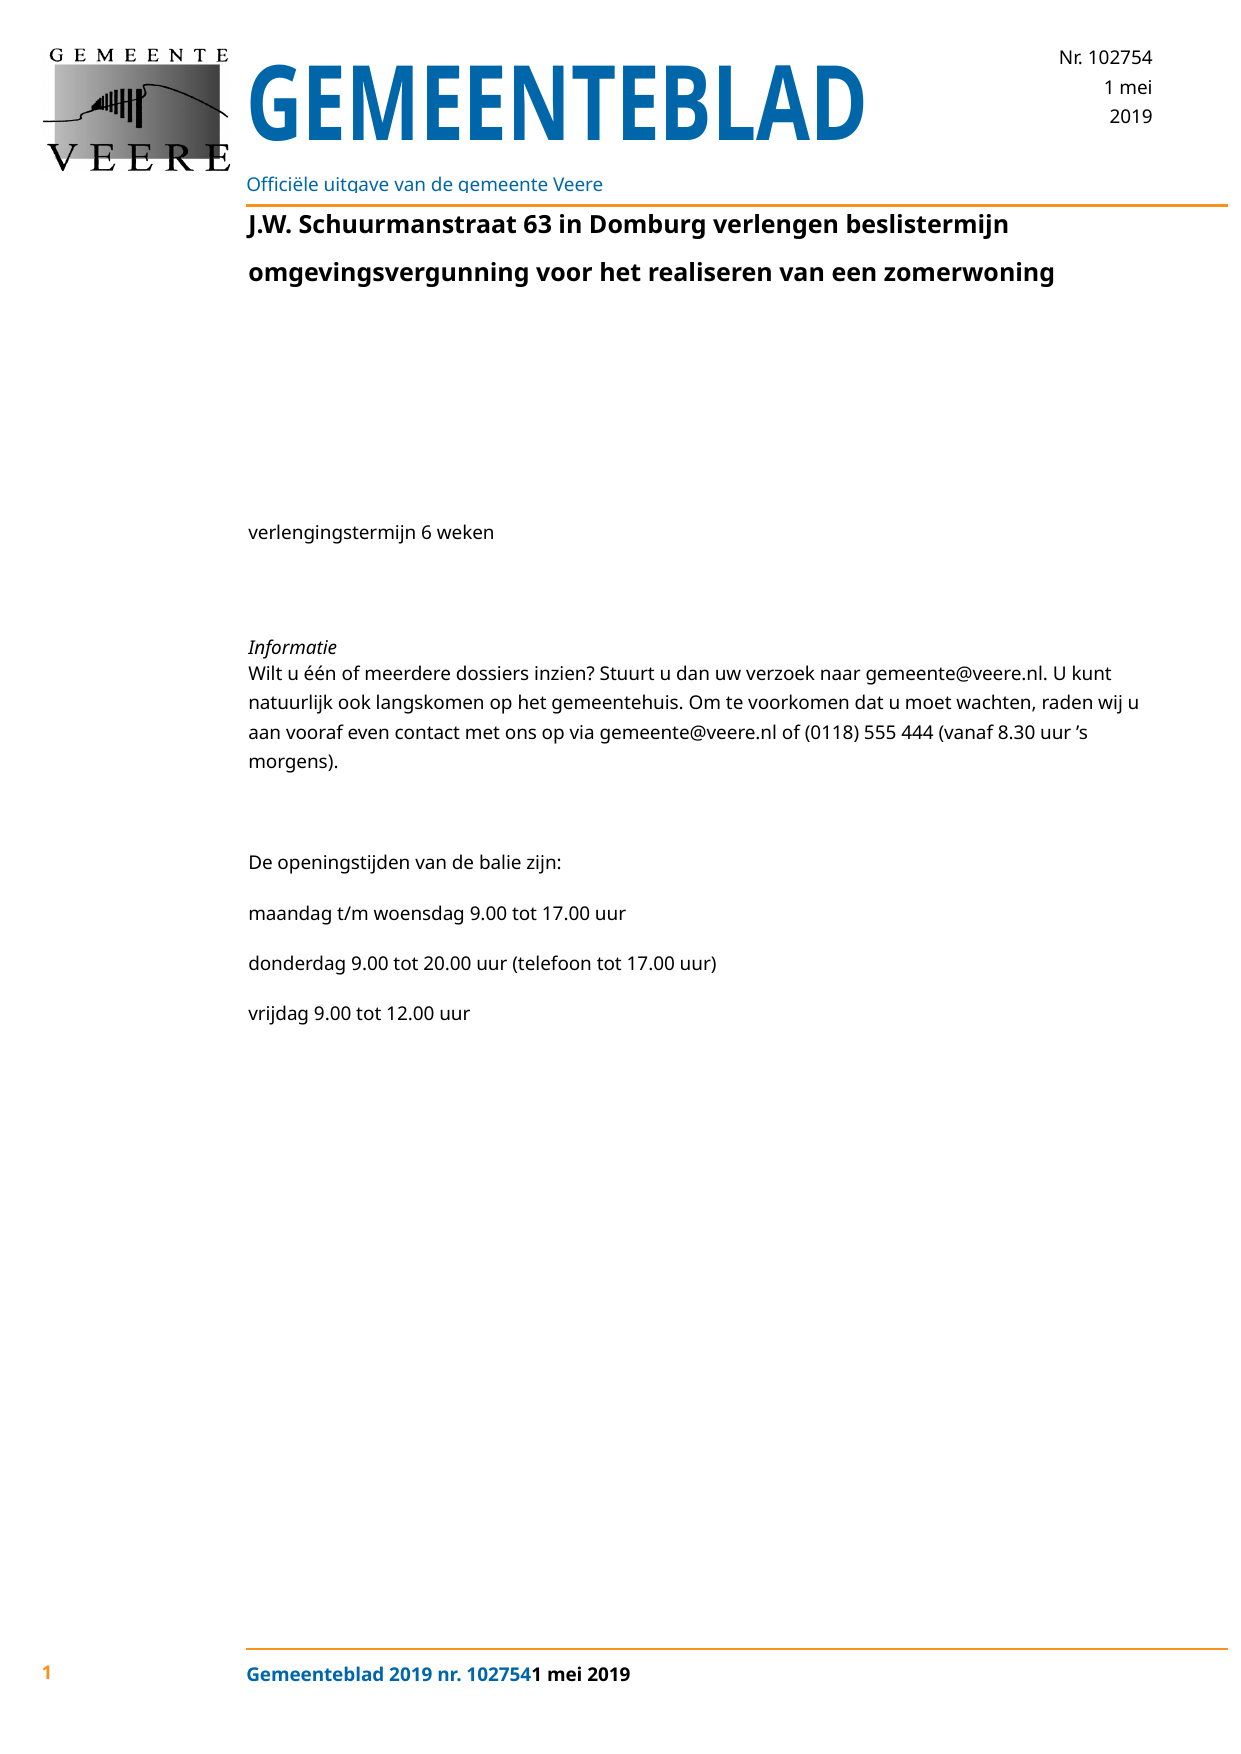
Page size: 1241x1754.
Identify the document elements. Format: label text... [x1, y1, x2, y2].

text Wilt u één of meerdere dossiers inzien? Stuurt u dan uw verzoek naar gemeente@veere.nl. U kunt natuurlijk ook langskomen op het gemeentehuis. Om te voorkomen dat u moet wachten, raden wij u aan vooraf even contact met ons op via gemeente@veere.nl of (0118) 555 444 (vanaf 8.30 uur ’s morgens). [248, 660, 1152, 774]
picture [41, 47, 231, 172]
text maandag t/m woensdag 9.00 tot 17.00 uur [248, 900, 1152, 925]
text Informatie [248, 634, 1152, 660]
text donderdag 9.00 tot 20.00 uur (telefoon tot 17.00 uur) [248, 950, 1152, 976]
text vrijdag 9.00 tot 12.00 uur [248, 1001, 1152, 1026]
text J.W. Schuurmanstraat 63 in Domburg verlengen beslistermijn omgevingsvergunning voor het realiseren van een zomerwoning [248, 207, 1152, 288]
text verlengingstermijn 6 weken [248, 519, 1152, 545]
text De openingstijden van de balie zijn: [248, 849, 1152, 875]
